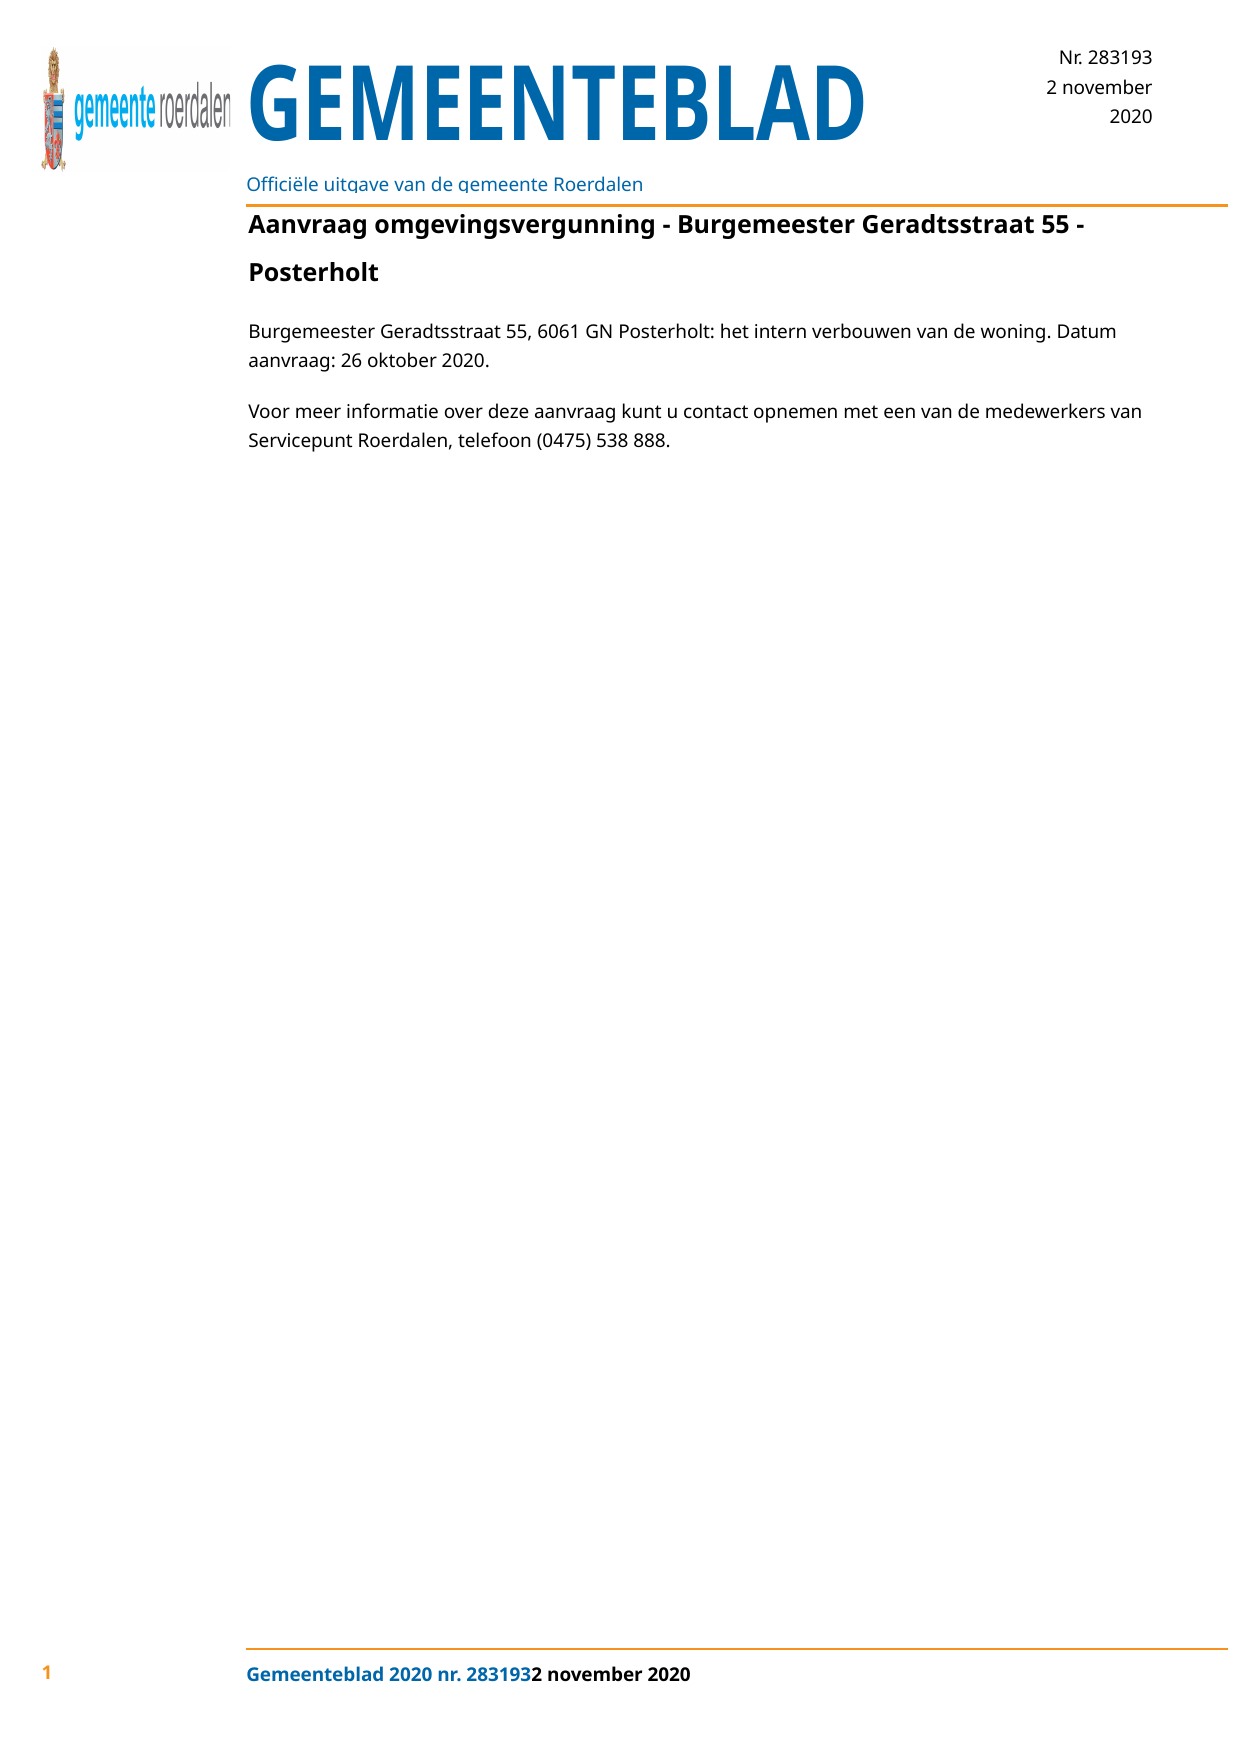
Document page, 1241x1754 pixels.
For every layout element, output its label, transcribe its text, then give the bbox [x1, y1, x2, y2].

text Burgemeester Geradtsstraat 55, 6061 GN Posterholt: het intern verbouwen van de woning. Datum aanvraag: 26 oktober 2020. [248, 318, 1152, 373]
picture [41, 47, 231, 172]
text Voor meer informatie over deze aanvraag kunt u contact opnemen met een van de medewerkers van Servicepunt Roerdalen, telefoon (0475) 538 888. [248, 398, 1152, 453]
text Aanvraag omgevingsvergunning - Burgemeester Geradtsstraat 55 - Posterholt [248, 207, 1152, 288]
